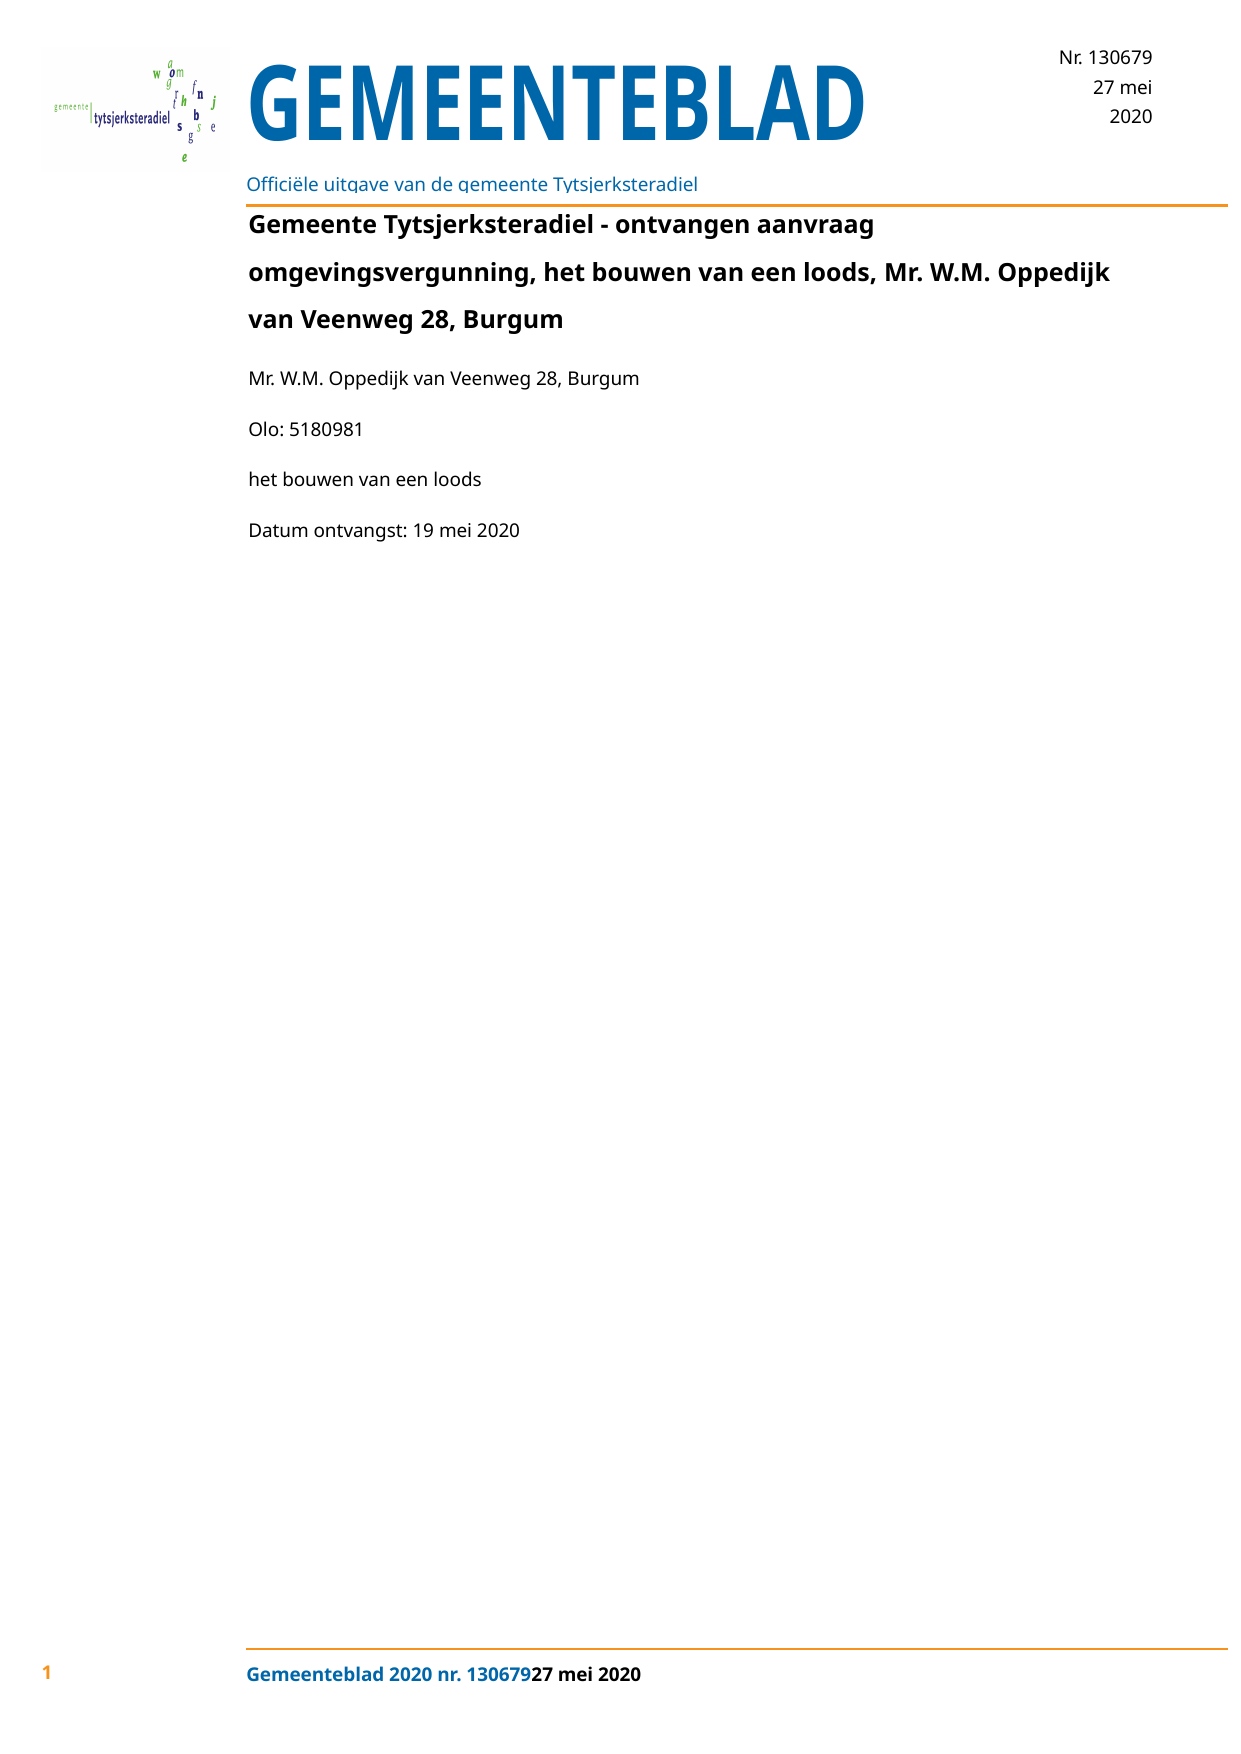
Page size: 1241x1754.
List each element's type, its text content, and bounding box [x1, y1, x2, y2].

text Mr. W.M. Oppedijk van Veenweg 28, Burgum [248, 366, 1152, 391]
text Olo: 5180981 [248, 416, 1152, 442]
text Datum ontvangst: 19 mei 2020 [248, 517, 1152, 542]
text het bouwen van een loods [248, 466, 1152, 492]
text Gemeente Tytsjerksteradiel - ontvangen aanvraag omgevingsvergunning, het bouwen van een loods, Mr. W.M. Oppedijk van Veenweg 28, Burgum [248, 207, 1152, 336]
picture [41, 47, 231, 172]
